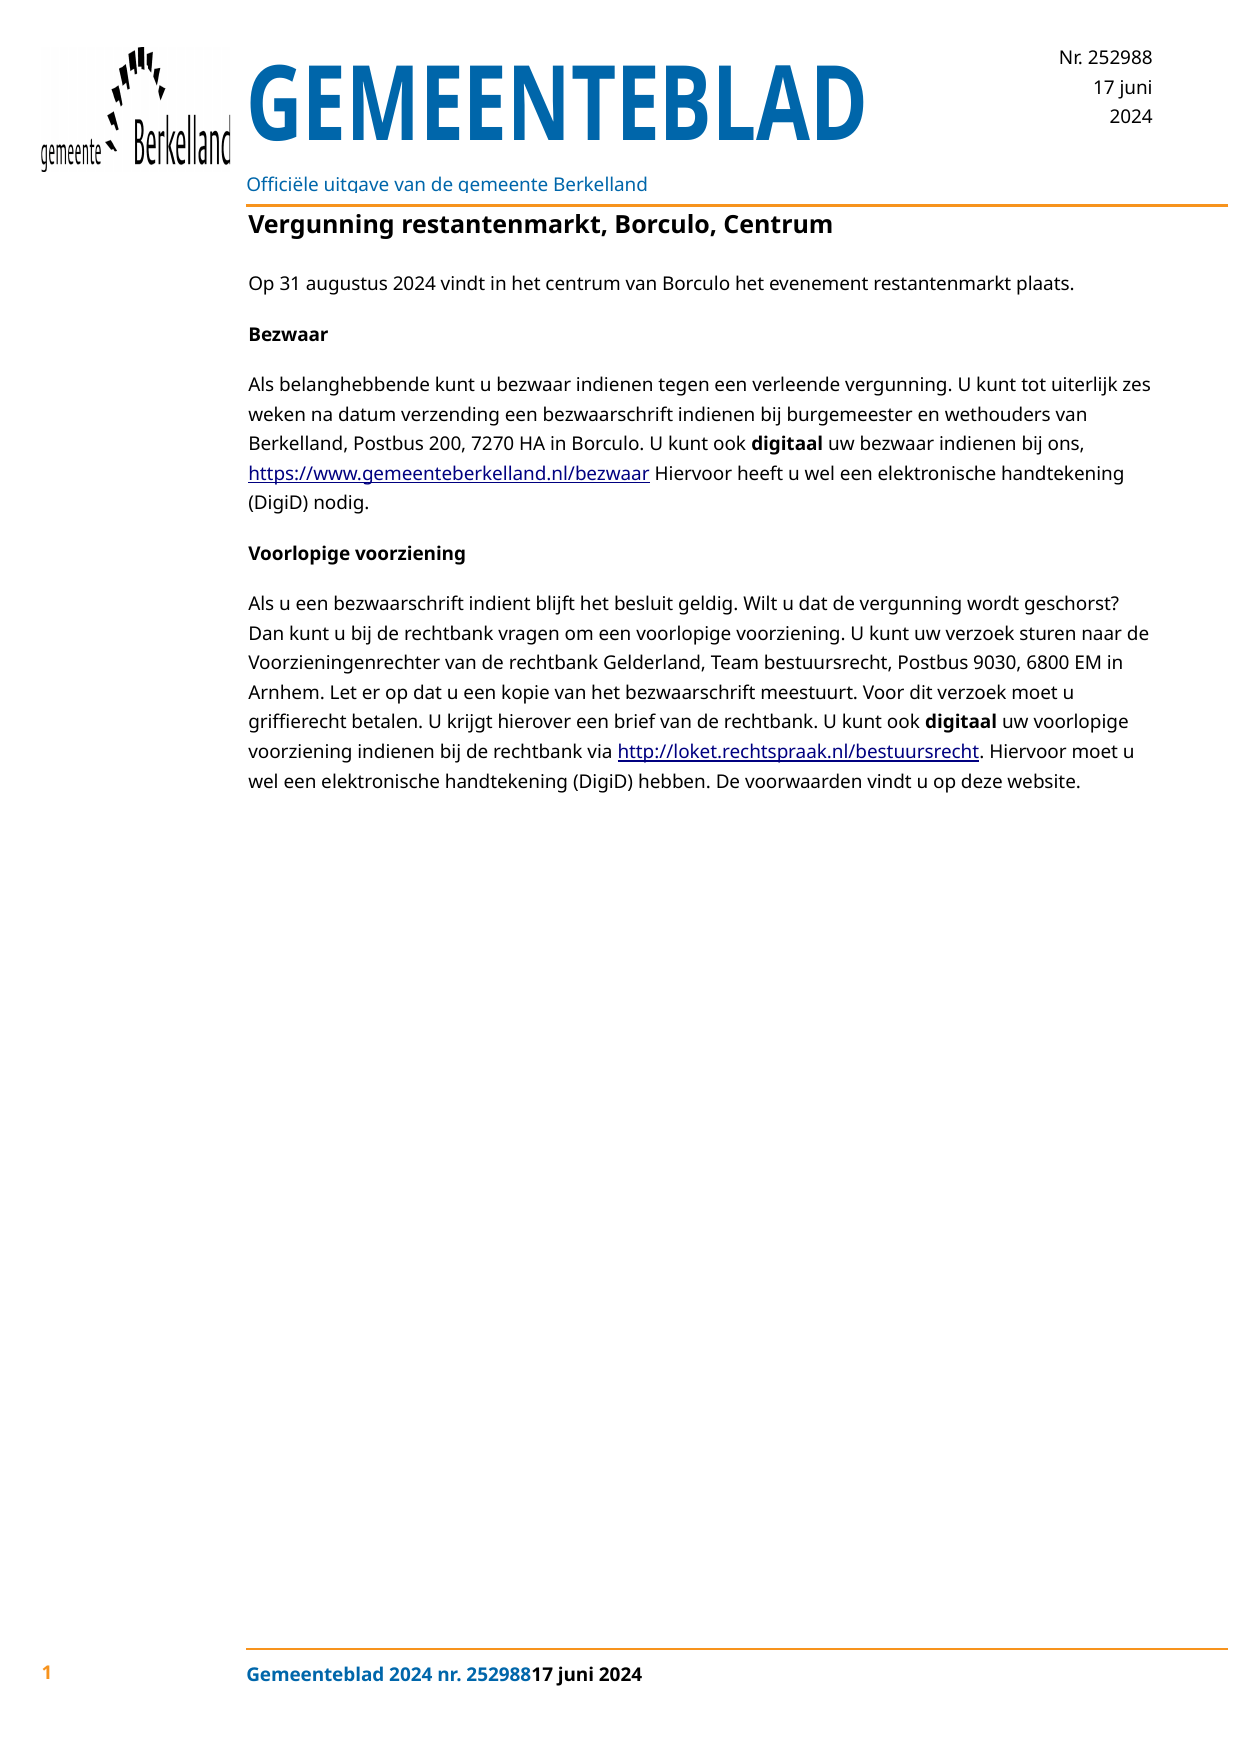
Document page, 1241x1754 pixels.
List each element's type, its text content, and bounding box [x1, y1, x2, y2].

text Als u een bezwaarschrift indient blijft het besluit geldig. Wilt u dat de vergunning wordt geschorst? Dan kunt u bij de rechtbank vragen om een voorlopige voorziening. U kunt uw verzoek sturen naar de Voorzieningenrechter van de rechtbank Gelderland, Team bestuursrecht, Postbus 9030, 6800 EM in Arnhem. Let er op dat u een kopie van het bezwaarschrift meestuurt. Voor dit verzoek moet u griffierecht betalen. U krijgt hierover een brief van de rechtbank. U kunt ook digitaal uw voorlopige voorziening indienen bij de rechtbank via http://loket.rechtspraak.nl/bestuursrecht. Hiervoor moet u wel een elektronische handtekening (DigiD) hebben. De voorwaarden vindt u op deze website. [248, 590, 1152, 793]
text Op 31 augustus 2024 vindt in het centrum van Borculo het evenement restantenmarkt plaats. [248, 270, 1152, 296]
text Vergunning restantenmarkt, Borculo, Centrum [248, 207, 1152, 241]
picture [41, 47, 231, 172]
text Als belanghebbende kunt u bezwaar indienen tegen een verleende vergunning. U kunt tot uiterlijk zes weken na datum verzending een bezwaarschrift indienen bij burgemeester en wethouders van Berkelland, Postbus 200, 7270 HA in Borculo. U kunt ook digitaal uw bezwaar indienen bij ons, https://www.gemeenteberkelland.nl/bezwaar Hiervoor heeft u wel een elektronische handtekening (DigiD) nodig. [248, 371, 1152, 515]
text Voorlopige voorziening [248, 540, 1152, 566]
text Bezwaar [248, 321, 1152, 346]
